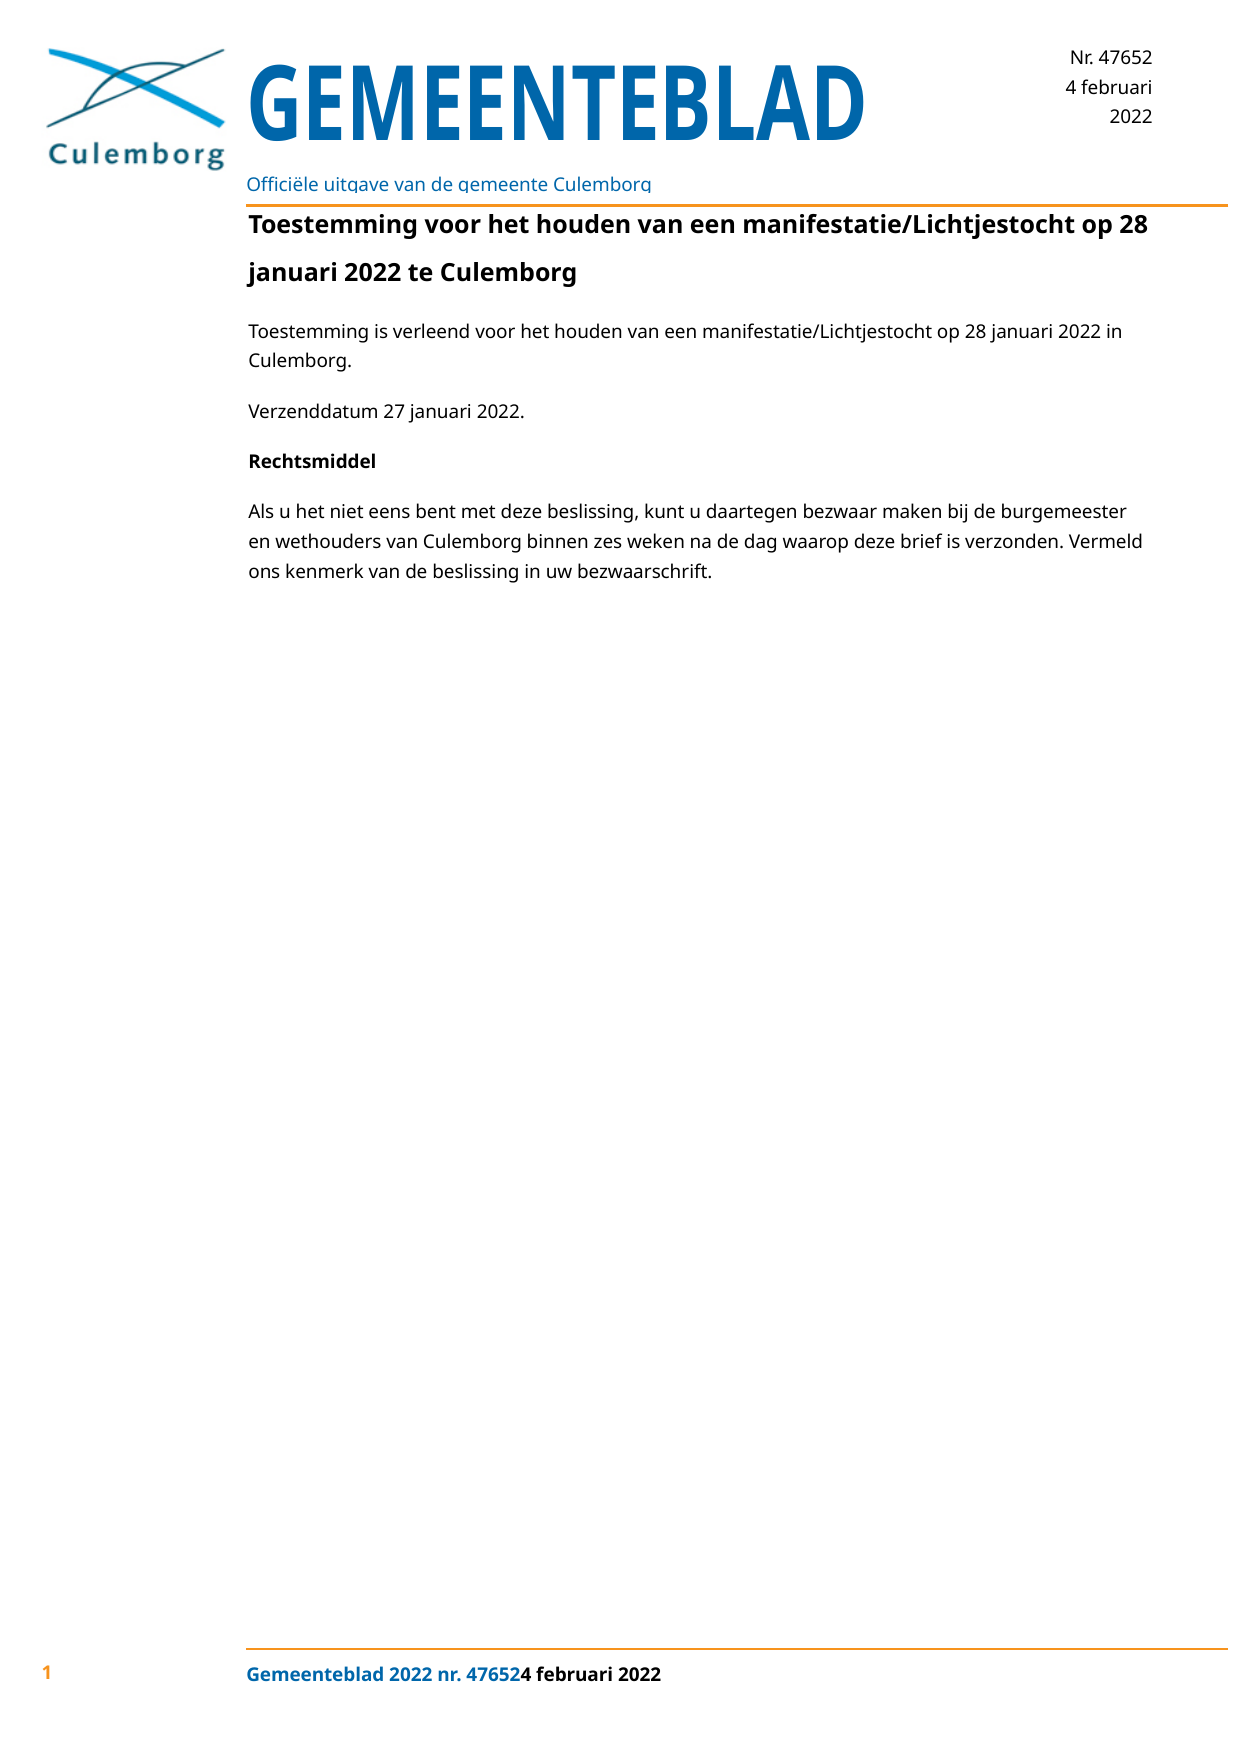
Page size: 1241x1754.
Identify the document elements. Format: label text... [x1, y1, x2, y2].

text Verzenddatum 27 januari 2022. [248, 398, 1152, 424]
text Als u het niet eens bent met deze beslissing, kunt u daartegen bezwaar maken bij de burgemeester en wethouders van Culemborg binnen zes weken na de dag waarop deze brief is verzonden. Vermeld ons kenmerk van de beslissing in uw bezwaarschrift. [248, 499, 1152, 584]
text Toestemming is verleend voor het houden van een manifestatie/Lichtjestocht op 28 januari 2022 in Culemborg. [248, 318, 1152, 373]
text Rechtsmiddel [248, 448, 1152, 474]
picture [41, 47, 231, 172]
text Toestemming voor het houden van een manifestatie/Lichtjestocht op 28 januari 2022 te Culemborg [248, 207, 1152, 288]
